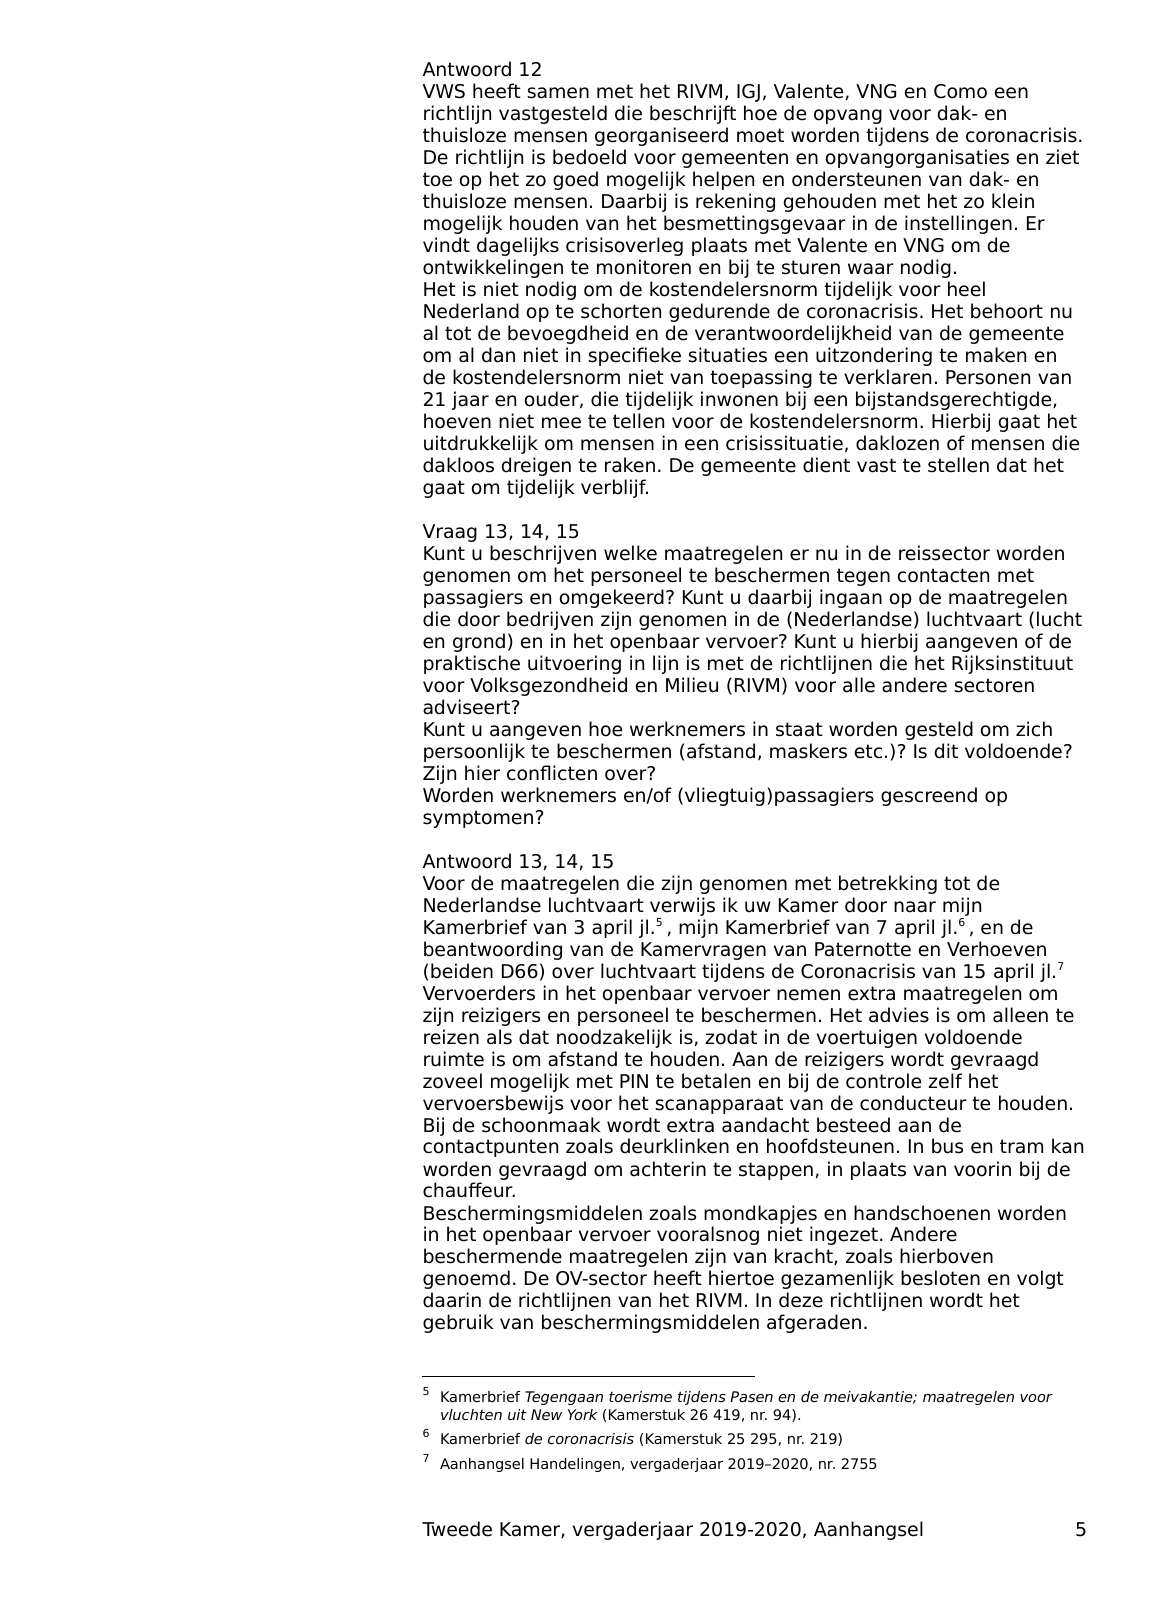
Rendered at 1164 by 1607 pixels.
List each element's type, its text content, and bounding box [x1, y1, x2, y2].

text Kunt u beschrijven welke maatregelen er nu in de reissector worden genomen om het personeel te beschermen tegen contacten met passagiers en omgekeerd? Kunt u daarbij ingaan op de maatregelen die door bedrijven zijn genomen in de (Nederlandse) luchtvaart (lucht en grond) en in het openbaar vervoer? Kunt u hierbij aangeven of de praktische uitvoering in lijn is met de richtlijnen die het Rijksinstituut voor Volksgezondheid en Milieu (RIVM) voor alle andere sectoren adviseert? [422, 543, 1087, 719]
text Antwoord 13, 14, 15 [422, 851, 1087, 873]
text Kunt u aangeven hoe werknemers in staat worden gesteld om zich persoonlijk te beschermen (afstand, maskers etc.)? Is dit voldoende? Zijn hier conflicten over? [422, 719, 1087, 784]
text Antwoord 12 [422, 59, 1087, 81]
text Aanhangsel Handelingen, vergaderjaar 2019–2020, nr. 2755 [422, 1452, 1087, 1474]
text Kamerbrief de coronacrisis (Kamerstuk 25 295, nr. 219) [422, 1427, 1087, 1449]
text Voor de maatregelen die zijn genomen met betrekking tot de Nederlandse luchtvaart verwijs ik uw Kamer door naar mijn Kamerbrief van 3 april jl., mijn Kamerbrief van 7 april jl., en de beantwoording van de Kamervragen van Paternotte en Verhoeven (beiden D66) over luchtvaart tijdens de Coronacrisis van 15 april jl. [422, 873, 1087, 983]
text Beschermingsmiddelen zoals mondkapjes en handschoenen worden in het openbaar vervoer vooralsnog niet ingezet. Andere beschermende maatregelen zijn van kracht, zoals hierboven genoemd. De OV-sector heeft hiertoe gezamenlijk besloten en volgt daarin de richtlijnen van het RIVM. In deze richtlijnen wordt het gebruik van beschermingsmiddelen afgeraden. [422, 1202, 1087, 1334]
text Het is niet nodig om de kostendelersnorm tijdelijk voor heel Nederland op te schorten gedurende de coronacrisis. Het behoort nu al tot de bevoegdheid en de verantwoordelijkheid van de gemeente om al dan niet in specifieke situaties een uitzondering te maken en de kostendelersnorm niet van toepassing te verklaren. Personen van 21 jaar en ouder, die tijdelijk inwonen bij een bijstandsgerechtigde, hoeven niet mee te tellen voor de kostendelersnorm. Hierbij gaat het uitdrukkelijk om mensen in een crisissituatie, daklozen of mensen die dakloos dreigen te raken. De gemeente dient vast te stellen dat het gaat om tijdelijk verblijf. [422, 279, 1087, 499]
text VWS heeft samen met het RIVM, IGJ, Valente, VNG en Como een richtlijn vastgesteld die beschrijft hoe de opvang voor dak- en thuisloze mensen georganiseerd moet worden tijdens de coronacrisis. De richtlijn is bedoeld voor gemeenten en opvangorganisaties en ziet toe op het zo goed mogelijk helpen en ondersteunen van dak- en thuisloze mensen. Daarbij is rekening gehouden met het zo klein mogelijk houden van het besmettingsgevaar in de instellingen. Er vindt dagelijks crisisoverleg plaats met Valente en VNG om de ontwikkelingen te monitoren en bij te sturen waar nodig. [422, 81, 1087, 279]
text Kamerbrief Tegengaan toerisme tijdens Pasen en de meivakantie; maatregelen voor vluchten uit New York (Kamerstuk 26 419, nr. 94). [422, 1385, 1087, 1424]
text Vraag 13, 14, 15 [422, 521, 1087, 543]
text Worden werknemers en/of (vliegtuig)passagiers gescreend op symptomen? [422, 784, 1087, 828]
text Vervoerders in het openbaar vervoer nemen extra maatregelen om zijn reizigers en personeel te beschermen. Het advies is om alleen te reizen als dat noodzakelijk is, zodat in de voertuigen voldoende ruimte is om afstand te houden. Aan de reizigers wordt gevraagd zoveel mogelijk met PIN te betalen en bij de controle zelf het vervoersbewijs voor het scanapparaat van de conducteur te houden. Bij de schoonmaak wordt extra aandacht besteed aan de contactpunten zoals deurklinken en hoofdsteunen. In bus en tram kan worden gevraagd om achterin te stappen, in plaats van voorin bij de chauffeur. [422, 983, 1087, 1202]
